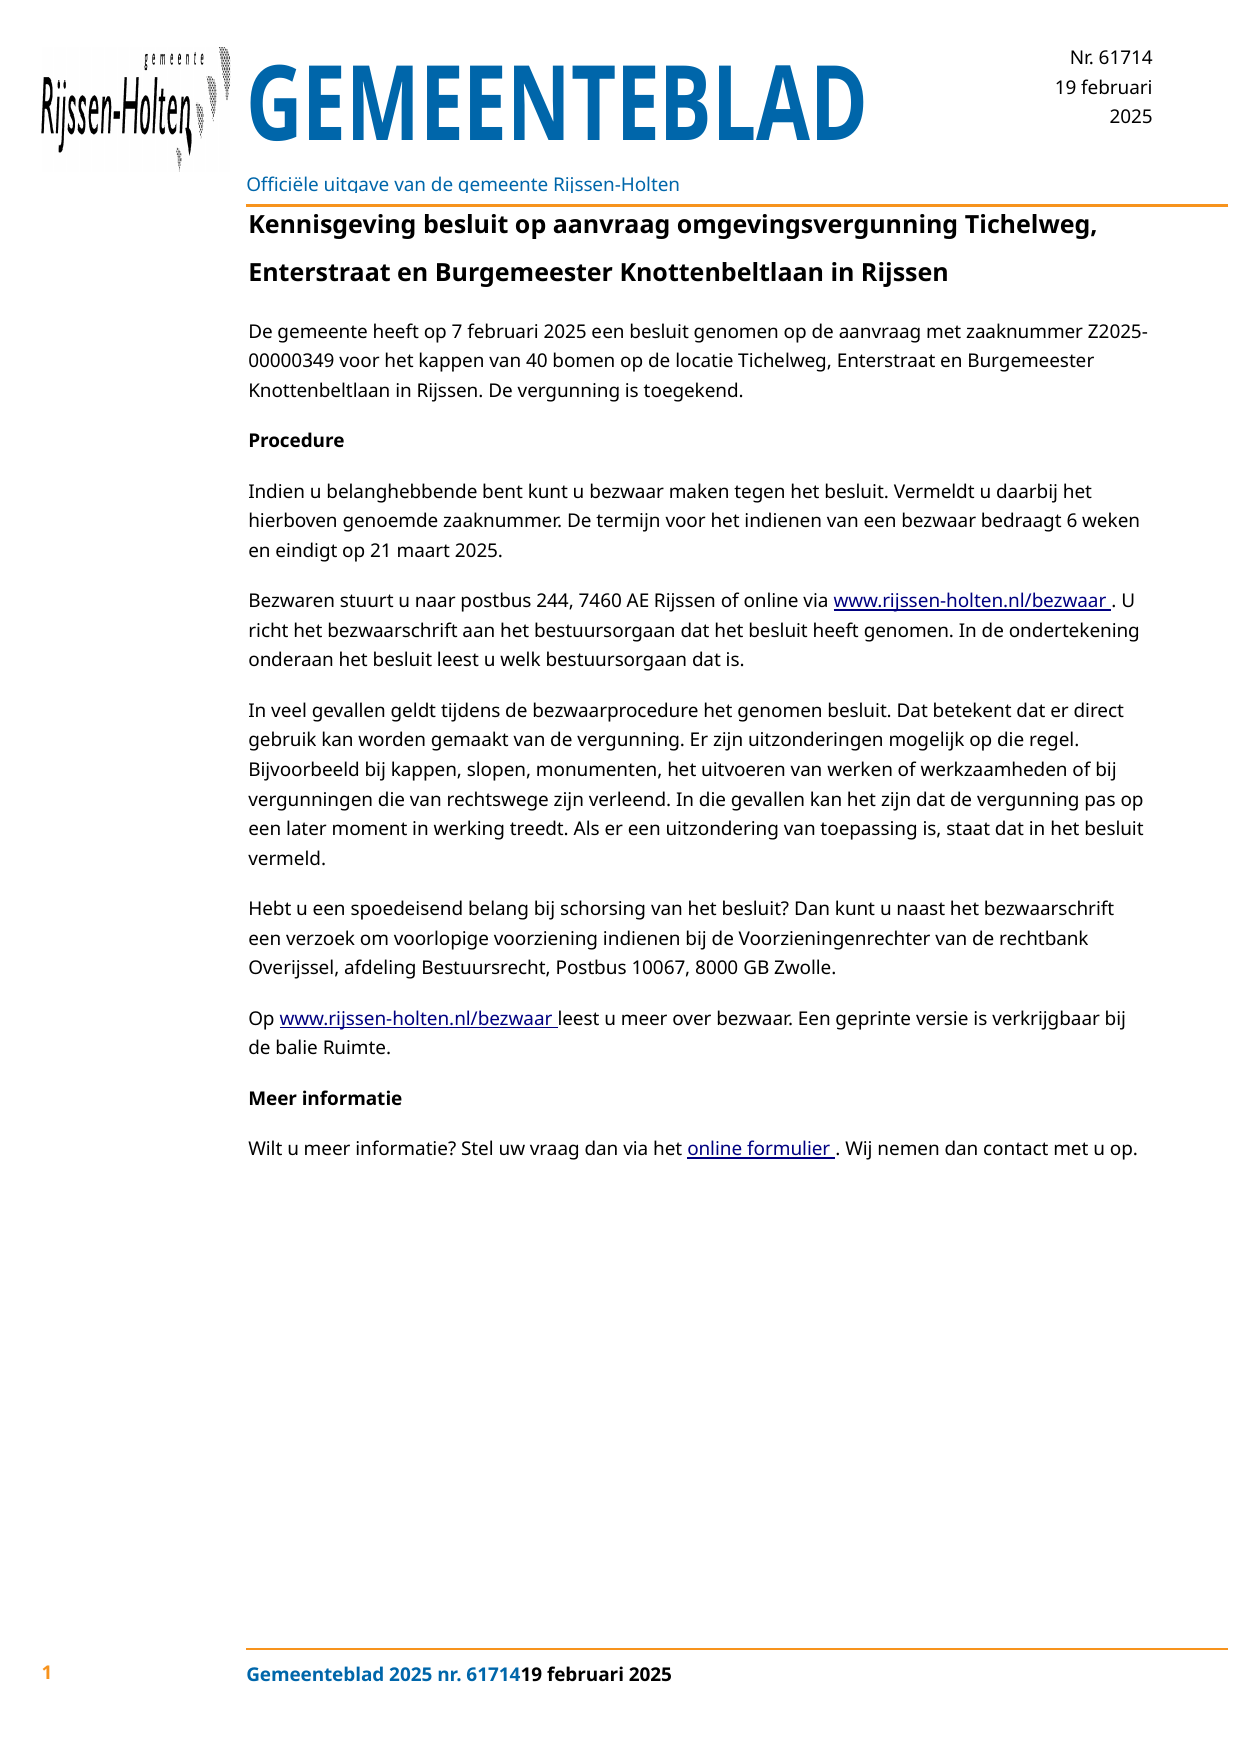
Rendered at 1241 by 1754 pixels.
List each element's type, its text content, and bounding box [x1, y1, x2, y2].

text Bezwaren stuurt u naar postbus 244, 7460 AE Rijssen of online via www.rijssen-holten.nl/bezwaar . U richt het bezwaarschrift aan het bestuursorgaan dat het besluit heeft genomen. In de ondertekening onderaan het besluit leest u welk bestuursorgaan dat is. [248, 587, 1152, 672]
text Wilt u meer informatie? Stel uw vraag dan via het online formulier . Wij nemen dan contact met u op. [248, 1135, 1152, 1161]
text Hebt u een spoedeisend belang bij schorsing van het besluit? Dan kunt u naast het bezwaarschrift een verzoek om voorlopige voorziening indienen bij de Voorzieningenrechter van de rechtbank Overijssel, afdeling Bestuursrecht, Postbus 10067, 8000 GB Zwolle. [248, 895, 1152, 980]
text In veel gevallen geldt tijdens de bezwaarprocedure het genomen besluit. Dat betekent dat er direct gebruik kan worden gemaakt van de vergunning. Er zijn uitzonderingen mogelijk op die regel. Bijvoorbeeld bij kappen, slopen, monumenten, het uitvoeren van werken of werkzaamheden of bij vergunningen die van rechtswege zijn verleend. In die gevallen kan het zijn dat de vergunning pas op een later moment in werking treedt. Als er een uitzondering van toepassing is, staat dat in het besluit vermeld. [248, 697, 1152, 871]
text De gemeente heeft op 7 februari 2025 een besluit genomen op de aanvraag met zaaknummer Z2025-00000349 voor het kappen van 40 bomen op de locatie Tichelweg, Enterstraat en Burgemeester Knottenbeltlaan in Rijssen. De vergunning is toegekend. [248, 318, 1152, 403]
text Procedure [248, 427, 1152, 453]
text Kennisgeving besluit op aanvraag omgevingsvergunning Tichelweg, Enterstraat en Burgemeester Knottenbeltlaan in Rijssen [248, 207, 1152, 288]
text Op www.rijssen-holten.nl/bezwaar leest u meer over bezwaar. Een geprinte versie is verkrijgbaar bij de balie Ruimte. [248, 1005, 1152, 1060]
text Meer informatie [248, 1085, 1152, 1111]
text Indien u belanghebbende bent kunt u bezwaar maken tegen het besluit. Vermeldt u daarbij het hierboven genoemde zaaknummer. De termijn voor het indienen van een bezwaar bedraagt 6 weken en eindigt op 21 maart 2025. [248, 478, 1152, 563]
picture [41, 47, 231, 172]
